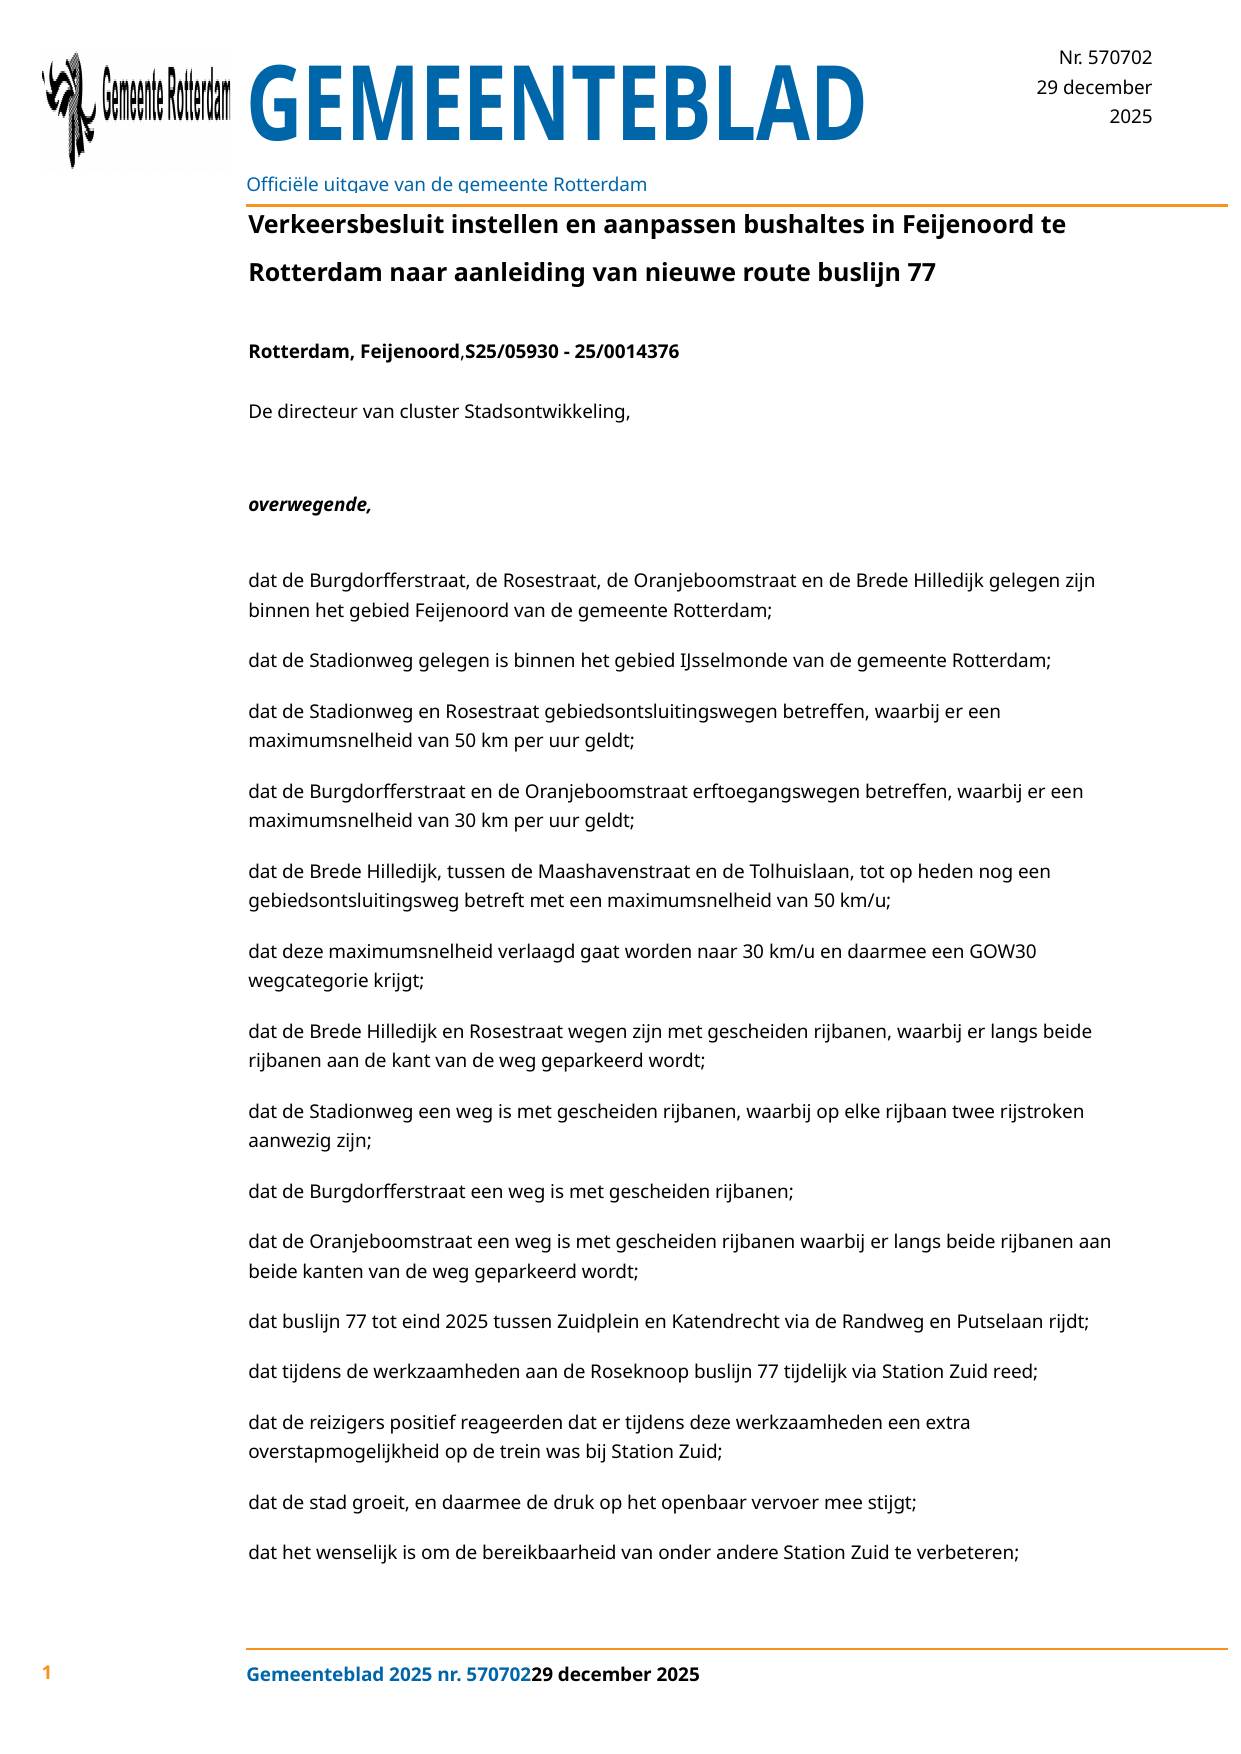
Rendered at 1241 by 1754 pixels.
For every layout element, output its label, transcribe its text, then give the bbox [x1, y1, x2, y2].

picture [41, 47, 231, 172]
text dat de stad groeit, en daarmee de druk op het openbaar vervoer mee stijgt; [248, 1489, 1152, 1515]
text dat tijdens de werkzaamheden aan de Roseknoop buslijn 77 tijdelijk via Station Zuid reed; [248, 1359, 1152, 1384]
text dat de Stadionweg een weg is met gescheiden rijbanen, waarbij op elke rijbaan twee rijstroken aanwezig zijn; [248, 1098, 1152, 1153]
text dat de reizigers positief reageerden dat er tijdens deze werkzaamheden een extra overstapmogelijkheid op de trein was bij Station Zuid; [248, 1409, 1152, 1464]
text dat het wenselijk is om de bereikbaarheid van onder andere Station Zuid te verbeteren; [248, 1539, 1152, 1565]
text dat de Oranjeboomstraat een weg is met gescheiden rijbanen waarbij er langs beide rijbanen aan beide kanten van de weg geparkeerd wordt; [248, 1228, 1152, 1284]
text dat deze maximumsnelheid verlaagd gaat worden naar 30 km/u en daarmee een GOW30 wegcategorie krijgt; [248, 938, 1152, 993]
text De directeur van cluster Stadsontwikkeling, [248, 398, 1152, 423]
text dat de Stadionweg gelegen is binnen het gebied IJsselmonde van de gemeente Rotterdam; [248, 647, 1152, 673]
text dat de Stadionweg en Rosestraat gebiedsontsluitingswegen betreffen, waarbij er een maximumsnelheid van 50 km per uur geldt; [248, 698, 1152, 753]
text dat de Burgdorfferstraat en de Oranjeboomstraat erftoegangswegen betreffen, waarbij er een maximumsnelheid van 30 km per uur geldt; [248, 778, 1152, 833]
text Verkeersbesluit instellen en aanpassen bushaltes in Feijenoord te Rotterdam naar aanleiding van nieuwe route buslijn 77 [248, 207, 1152, 288]
text dat de Brede Hilledijk, tussen de Maashavenstraat en de Tolhuislaan, tot op heden nog een gebiedsontsluitingsweg betreft met een maximumsnelheid van 50 km/u; [248, 858, 1152, 913]
text dat de Burgdorfferstraat een weg is met gescheiden rijbanen; [248, 1178, 1152, 1204]
text Rotterdam, Feijenoord,S25/05930 - 25/0014376 [248, 339, 1152, 364]
text overwegende, [248, 491, 1152, 517]
text dat de Brede Hilledijk en Rosestraat wegen zijn met gescheiden rijbanen, waarbij er langs beide rijbanen aan de kant van de weg geparkeerd wordt; [248, 1018, 1152, 1073]
text dat de Burgdorfferstraat, de Rosestraat, de Oranjeboomstraat en de Brede Hilledijk gelegen zijn binnen het gebied Feijenoord van de gemeente Rotterdam; [248, 567, 1152, 623]
text dat buslijn 77 tot eind 2025 tussen Zuidplein en Katendrecht via de Randweg en Putselaan rijdt; [248, 1308, 1152, 1334]
